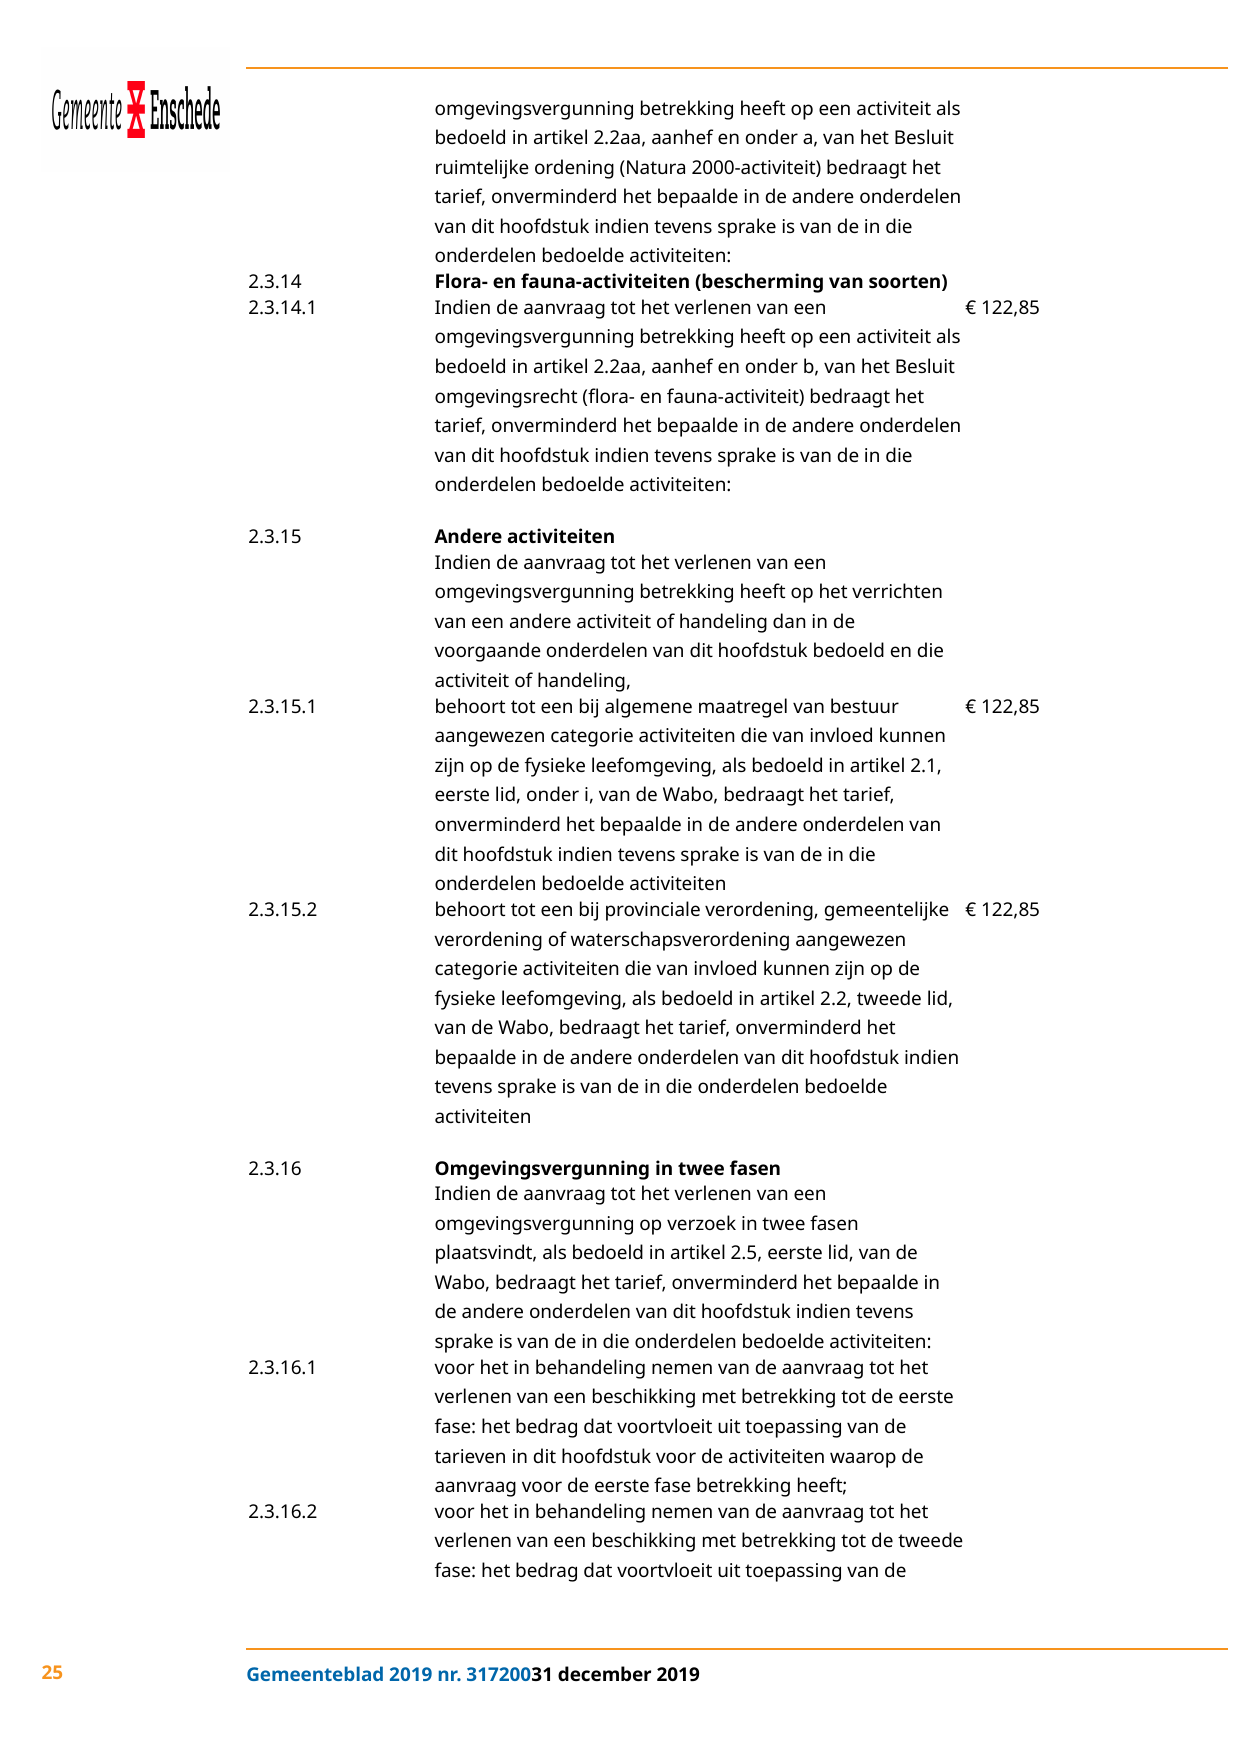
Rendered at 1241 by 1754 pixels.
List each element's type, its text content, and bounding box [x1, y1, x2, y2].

table_cell 2.3.15 [248, 523, 434, 549]
table_cell [965, 549, 1152, 693]
table_cell [965, 269, 1152, 294]
table_cell 2.3.15.1 [248, 693, 434, 896]
table_cell voor het in behandeling nemen van de aanvraag tot het verlenen van een beschikking met betrekking tot de eerste fase: het bedrag dat voortvloeit uit toepassing van de tarieven in dit hoofdstuk voor de activiteiten waarop de aanvraag voor de eerste fase betrekking heeft; [434, 1354, 965, 1498]
table_cell [248, 498, 434, 523]
table_cell [965, 1354, 1152, 1498]
table_cell 2.3.16.1 [248, 1354, 434, 1498]
table_cell [248, 1129, 434, 1155]
table_cell 2.3.16.2 [248, 1498, 434, 1583]
table_cell Omgevingsvergunning in twee fasen [434, 1155, 965, 1180]
table_cell [434, 498, 965, 523]
table_cell [965, 1180, 1152, 1354]
table_cell [965, 1155, 1152, 1180]
table_cell omgevingsvergunning betrekking heeft op een activiteit als bedoeld in artikel 2.2aa, aanhef en onder a, van het Besluit ruimtelijke ordening (Natura 2000-activiteit) bedraagt het tarief, onverminderd het bepaalde in de andere onderdelen van dit hoofdstuk indien tevens sprake is van de in die onderdelen bedoelde activiteiten: [434, 95, 965, 268]
table_cell [248, 95, 434, 268]
table_cell € 122,85 [965, 294, 1152, 497]
table_cell voor het in behandeling nemen van de aanvraag tot het verlenen van een beschikking met betrekking tot de tweede fase: het bedrag dat voortvloeit uit toepassing van de [434, 1498, 965, 1583]
table_cell Flora- en fauna-activiteiten (bescherming van soorten) [434, 269, 965, 294]
table_cell [965, 1129, 1152, 1155]
table_cell € 122,85 [965, 693, 1152, 896]
table_cell 2.3.15.2 [248, 896, 434, 1129]
table_cell behoort tot een bij provinciale verordening, gemeentelijke verordening of waterschapsverordening aangewezen categorie activiteiten die van invloed kunnen zijn op de fysieke leefomgeving, als bedoeld in artikel 2.2, tweede lid, van de Wabo, bedraagt het tarief, onverminderd het bepaalde in de andere onderdelen van dit hoofdstuk indien tevens sprake is van de in die onderdelen bedoelde activiteiten [434, 896, 965, 1129]
table_cell € 122,85 [965, 896, 1152, 1129]
table_cell [965, 95, 1152, 268]
picture [41, 47, 231, 172]
table_cell [965, 498, 1152, 523]
table_cell [965, 1498, 1152, 1583]
table_cell [248, 549, 434, 693]
table_cell 2.3.14 [248, 269, 434, 294]
table_cell [434, 1129, 965, 1155]
table_cell 2.3.14.1 [248, 294, 434, 497]
table_cell [248, 1180, 434, 1354]
table_cell [965, 523, 1152, 549]
table_cell Indien de aanvraag tot het verlenen van een omgevingsvergunning betrekking heeft op een activiteit als bedoeld in artikel 2.2aa, aanhef en onder b, van het Besluit omgevingsrecht (flora- en fauna-activiteit) bedraagt het tarief, onverminderd het bepaalde in de andere onderdelen van dit hoofdstuk indien tevens sprake is van de in die onderdelen bedoelde activiteiten: [434, 294, 965, 497]
table_cell behoort tot een bij algemene maatregel van bestuur aangewezen categorie activiteiten die van invloed kunnen zijn op de fysieke leefomgeving, als bedoeld in artikel 2.1, eerste lid, onder i, van de Wabo, bedraagt het tarief, onverminderd het bepaalde in de andere onderdelen van dit hoofdstuk indien tevens sprake is van de in die onderdelen bedoelde activiteiten [434, 693, 965, 896]
table_cell Indien de aanvraag tot het verlenen van een omgevingsvergunning op verzoek in twee fasen plaatsvindt, als bedoeld in artikel 2.5, eerste lid, van de Wabo, bedraagt het tarief, onverminderd het bepaalde in de andere onderdelen van dit hoofdstuk indien tevens sprake is van de in die onderdelen bedoelde activiteiten: [434, 1180, 965, 1354]
table_cell 2.3.16 [248, 1155, 434, 1180]
table_cell Indien de aanvraag tot het verlenen van een omgevingsvergunning betrekking heeft op het verrichten van een andere activiteit of handeling dan in de voorgaande onderdelen van dit hoofdstuk bedoeld en die activiteit of handeling, [434, 549, 965, 693]
table_cell Andere activiteiten [434, 523, 965, 549]
